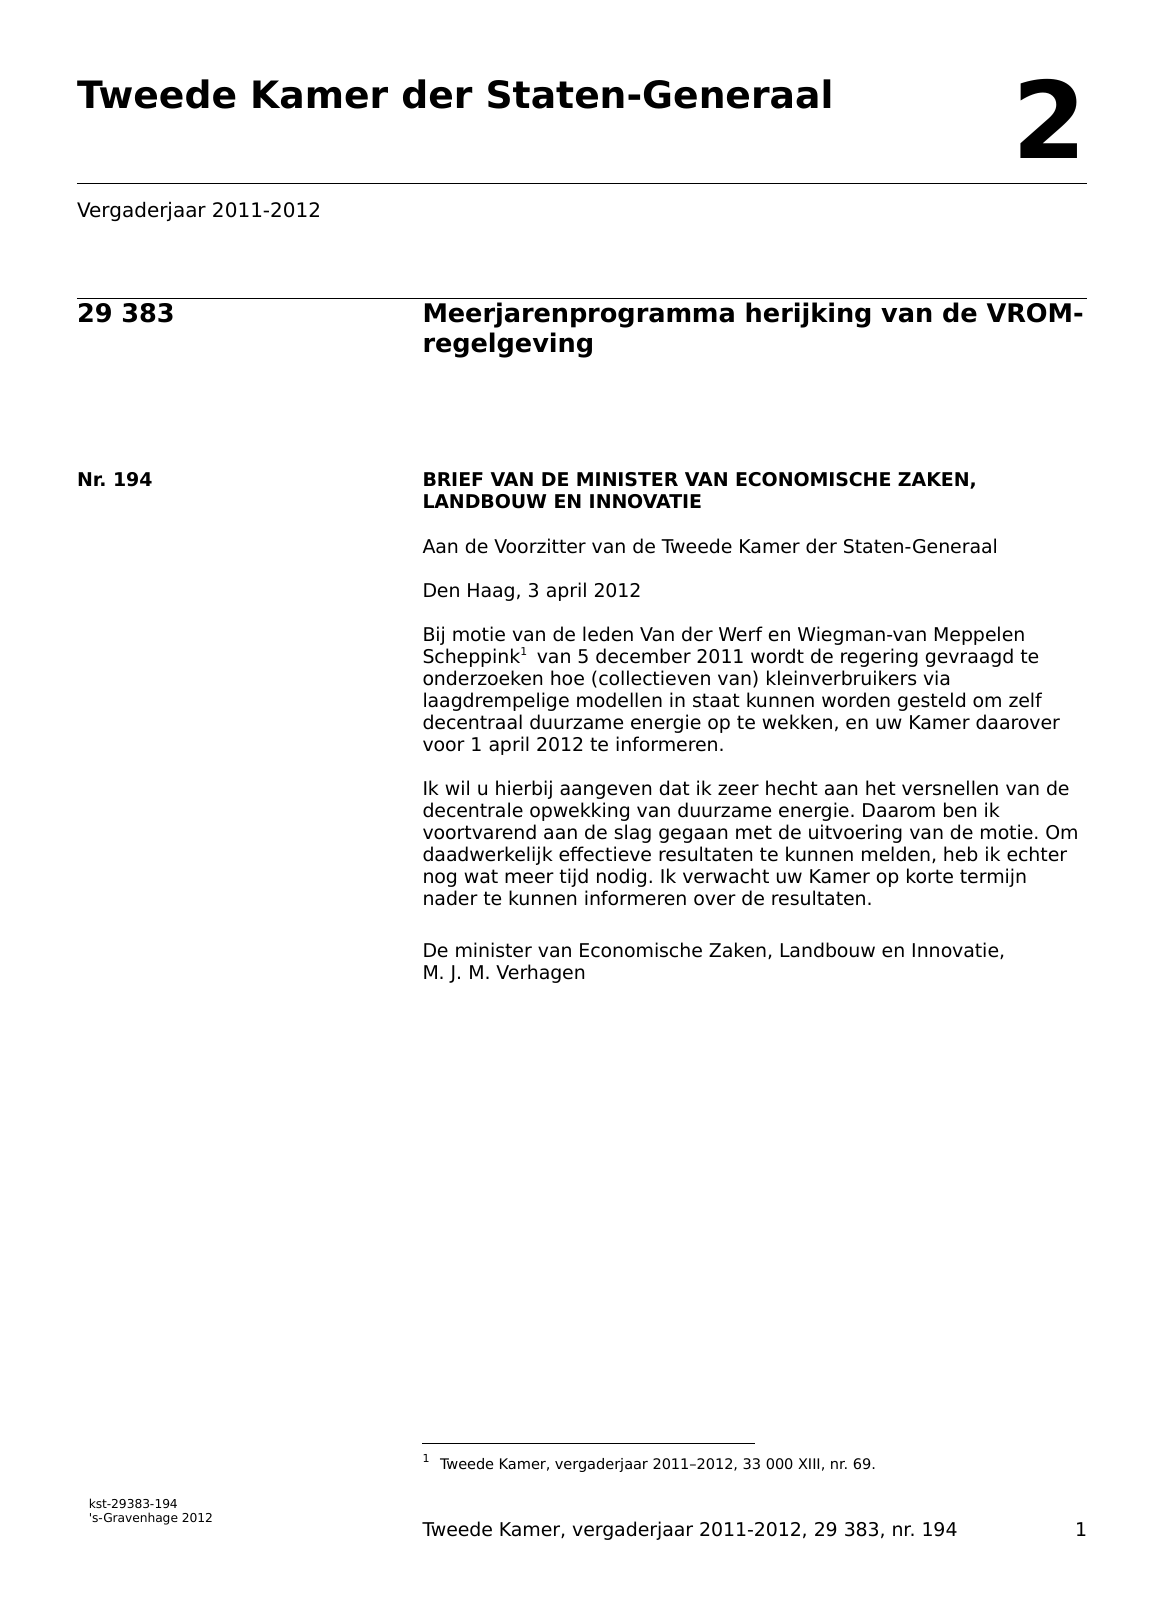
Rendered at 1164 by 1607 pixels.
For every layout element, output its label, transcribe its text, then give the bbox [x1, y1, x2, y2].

text Bij motie van de leden Van der Werf en Wiegman-van Meppelen Scheppink van 5 december 2011 wordt de regering gevraagd te onderzoeken hoe (collectieven van) kleinverbruikers via laagdrempelige modellen in staat kunnen worden gesteld om zelf decentraal duurzame energie op te wekken, en uw Kamer daarover voor 1 april 2012 te informeren. [422, 624, 1087, 756]
text Tweede Kamer, vergaderjaar 2011–2012, 33 000 XIII, nr. 69. [422, 1452, 1087, 1474]
text Ik wil u hierbij aangeven dat ik zeer hecht aan het versnellen van de decentrale opwekking van duurzame energie. Daarom ben ik voortvarend aan de slag gegaan met de uitvoering van de motie. Om daadwerkelijk effectieve resultaten te kunnen melden, heb ik echter nog wat meer tijd nodig. Ik verwacht uw Kamer op korte termijn nader te kunnen informeren over de resultaten. [422, 778, 1087, 910]
text Aan de Voorzitter van de Tweede Kamer der Staten-Generaal [422, 536, 1087, 557]
text Den Haag, 3 april 2012 [422, 580, 1087, 602]
subtitle Nr. 194 BRIEF VAN DE MINISTER VAN ECONOMISCHE ZAKEN, LANDBOUW EN INNOVATIE [77, 469, 1087, 513]
text 's-Gravenhage 2012 [88, 1511, 323, 1525]
table_header Tweede Kamer der Staten-Generaal [77, 59, 886, 183]
text kst-29383-194 [88, 1497, 323, 1511]
table_cell Vergaderjaar 2011-2012 [77, 184, 1087, 298]
text De minister van Economische Zaken, Landbouw en Innovatie, M. J. M. Verhagen [422, 940, 1087, 984]
table_header 2 [886, 59, 1087, 183]
subtitle 29 383 Meerjarenprogramma herijking van de VROM-regelgeving [77, 299, 1087, 358]
